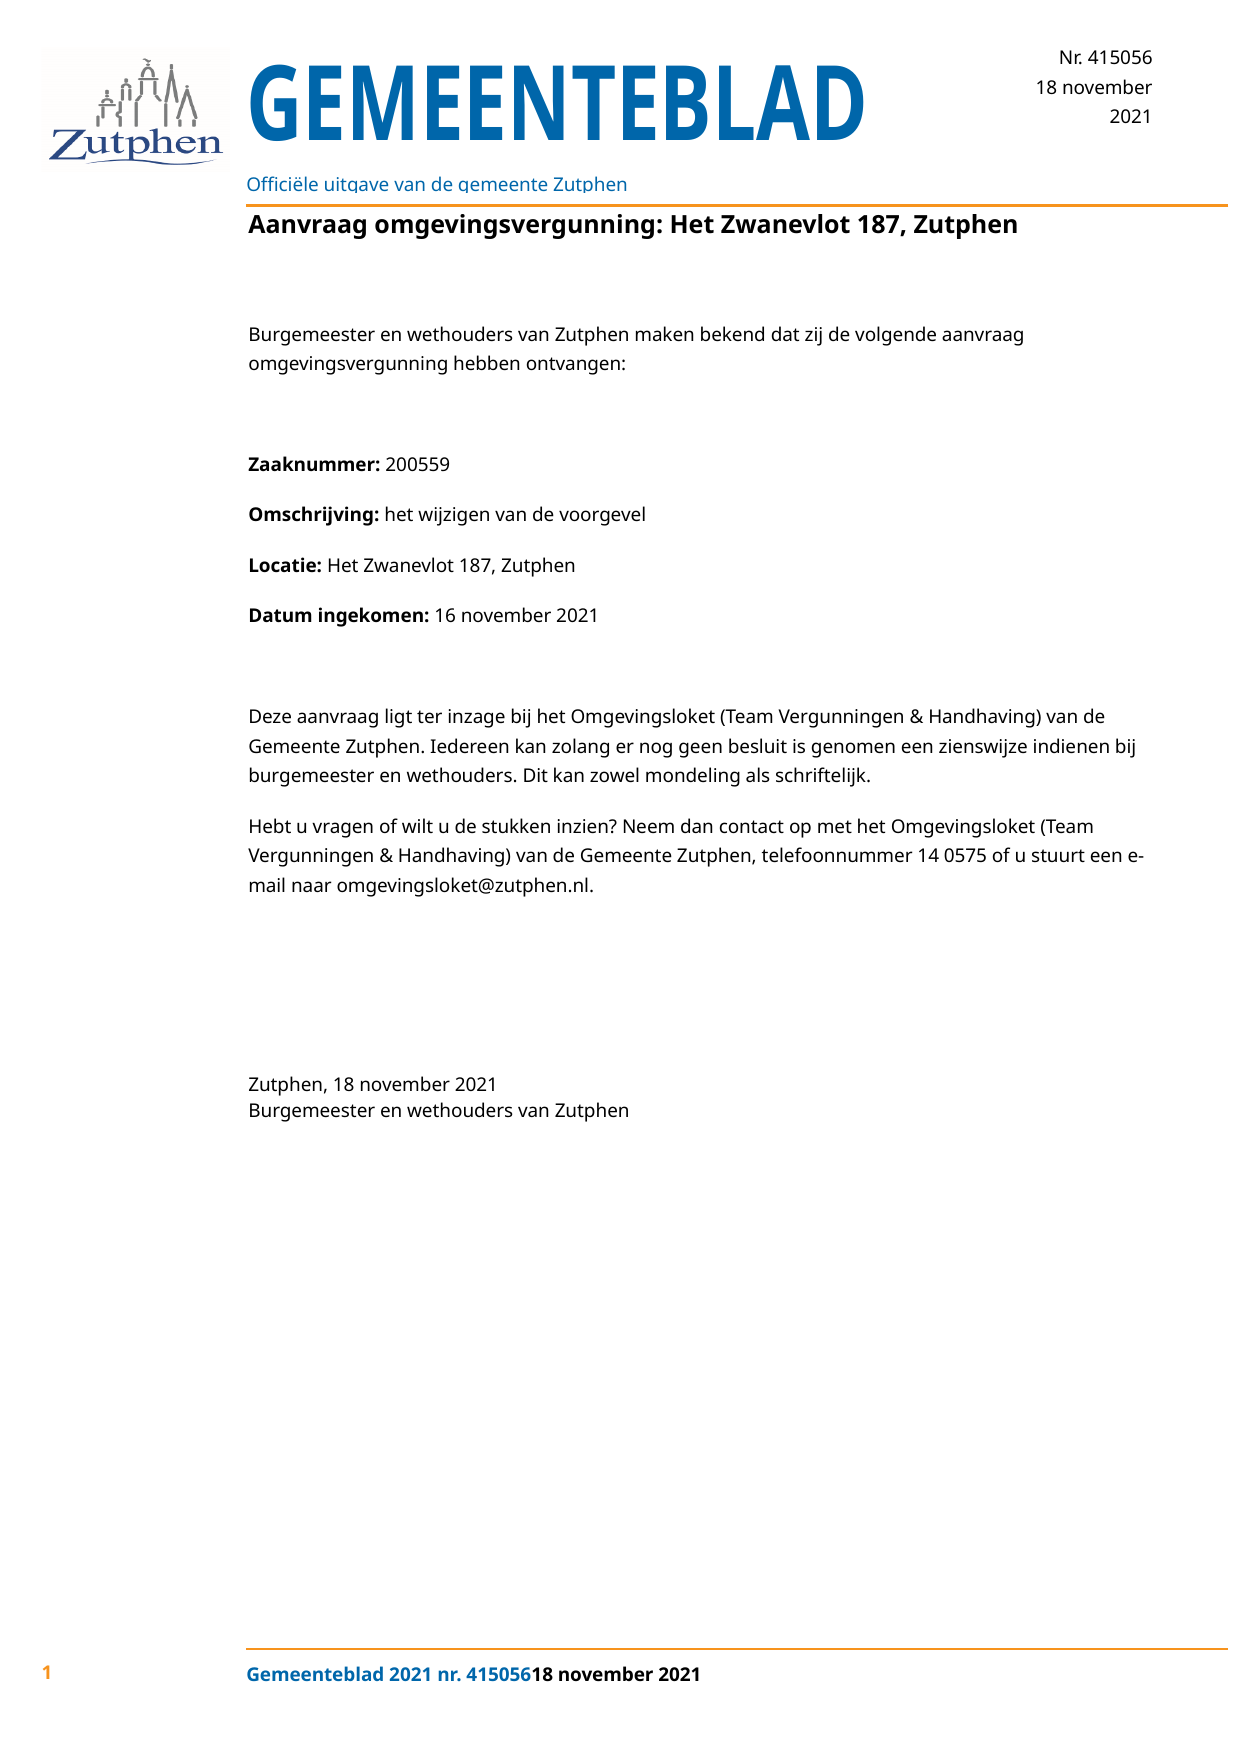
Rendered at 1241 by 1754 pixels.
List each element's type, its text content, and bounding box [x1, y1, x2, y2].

text Zutphen, 18 november 2021 [248, 1071, 1152, 1097]
text Burgemeester en wethouders van Zutphen [248, 1097, 1152, 1122]
text Burgemeester en wethouders van Zutphen maken bekend dat zij de volgende aanvraag omgevingsvergunning hebben ontvangen: [248, 321, 1152, 376]
text Zaaknummer: 200559 [248, 451, 1152, 477]
picture [41, 47, 231, 172]
text Deze aanvraag ligt ter inzage bij het Omgevingsloket (Team Vergunningen & Handhaving) van de Gemeente Zutphen. Iedereen kan zolang er nog geen besluit is genomen een zienswijze indienen bij burgemeester en wethouders. Dit kan zowel mondeling als schriftelijk. [248, 703, 1152, 788]
text Aanvraag omgevingsvergunning: Het Zwanevlot 187, Zutphen [248, 207, 1152, 241]
text Hebt u vragen of wilt u de stukken inzien? Neem dan contact op met het Omgevingsloket (Team Vergunningen & Handhaving) van de Gemeente Zutphen, telefoonnummer 14 0575 of u stuurt een e-mail naar omgevingsloket@zutphen.nl. [248, 813, 1152, 898]
text Omschrijving: het wijzigen van de voorgevel [248, 502, 1152, 527]
text Locatie: Het Zwanevlot 187, Zutphen [248, 552, 1152, 578]
text Datum ingekomen: 16 november 2021 [248, 602, 1152, 628]
